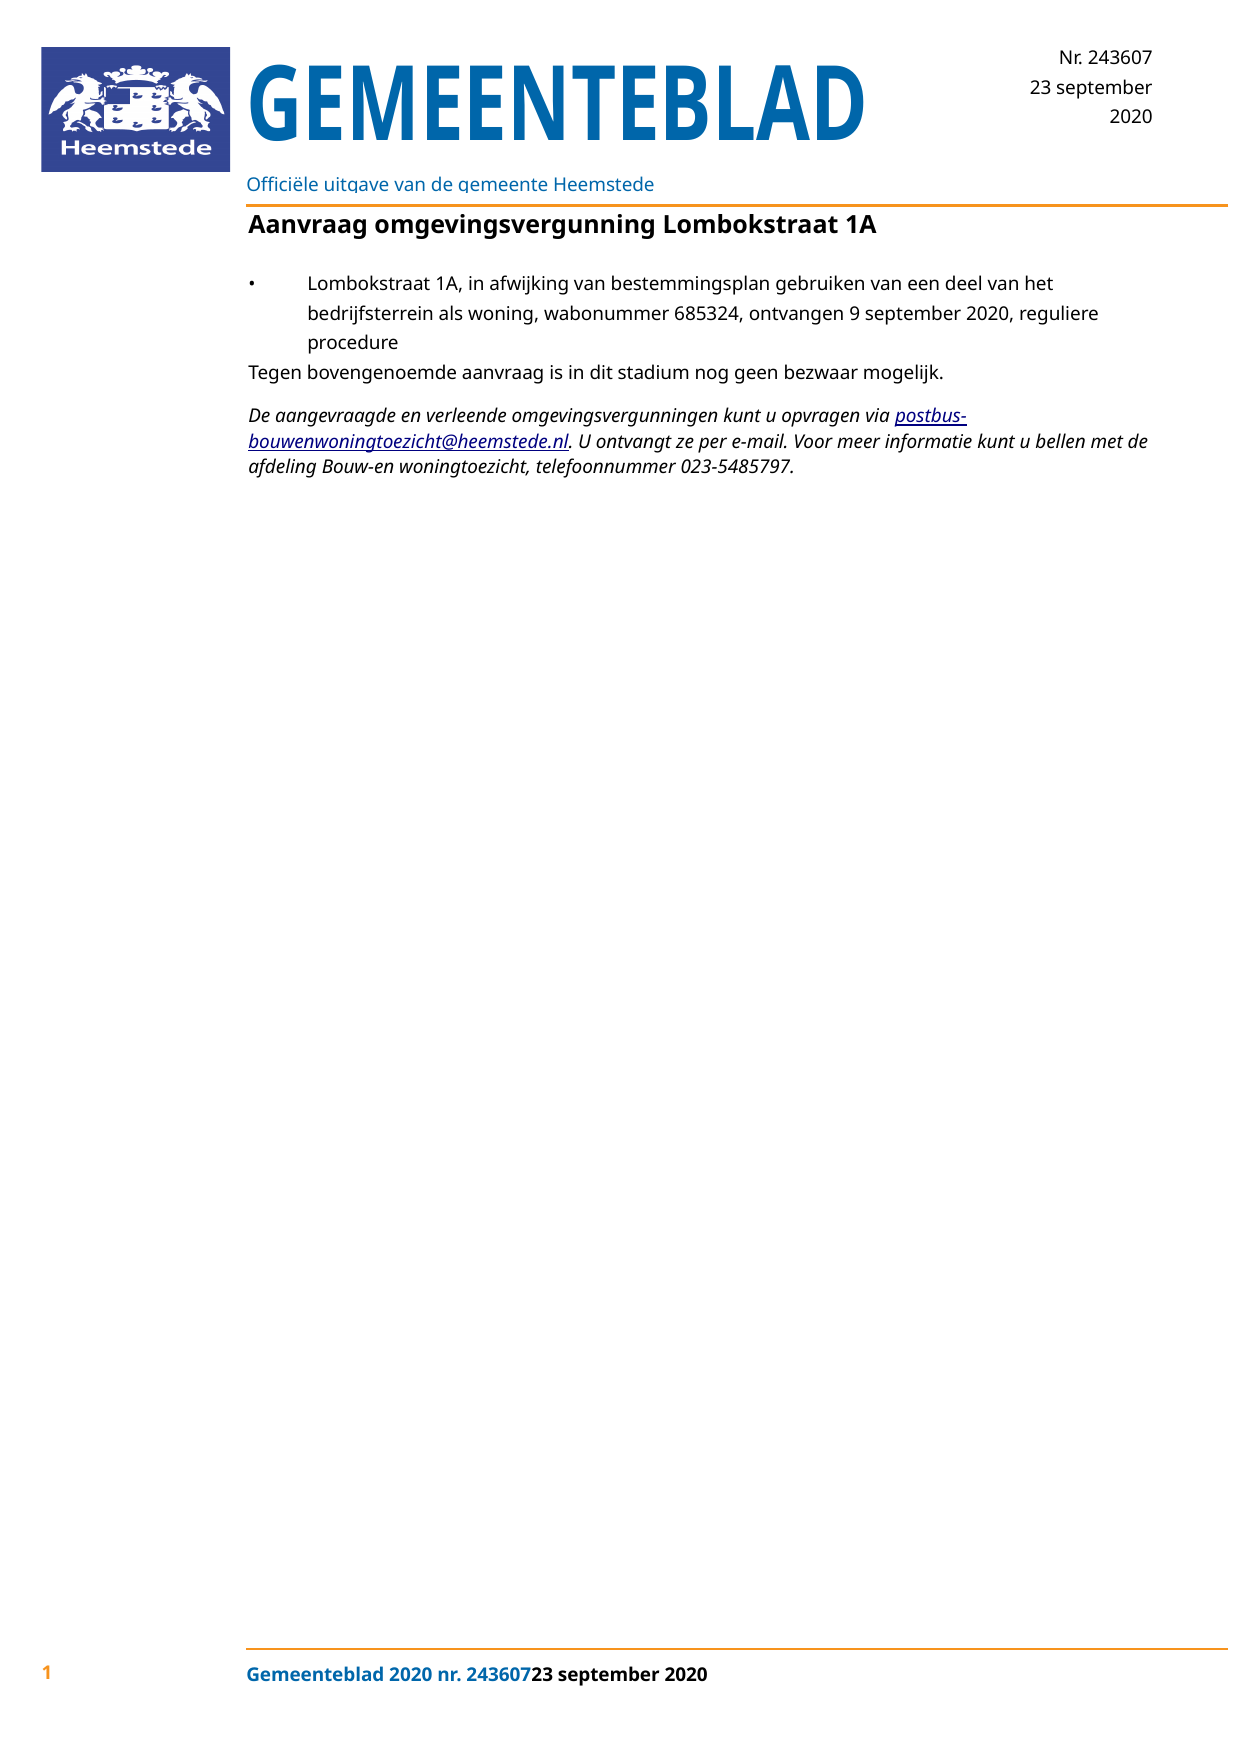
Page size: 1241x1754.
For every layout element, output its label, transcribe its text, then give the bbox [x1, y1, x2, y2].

text Aanvraag omgevingsvergunning Lombokstraat 1A [248, 207, 1152, 241]
list Lombokstraat 1A, in afwijking van bestemmingsplan gebruiken van een deel van het bedrijfsterrein als woning, wabonummer 685324, ontvangen 9 september 2020, reguliere procedure [248, 270, 1152, 355]
picture [41, 47, 231, 172]
text De aangevraagde en verleende omgevingsvergunningen kunt u opvragen via postbus-bouwenwoningtoezicht@heemstede.nl. U ontvangt ze per e-mail. Voor meer informatie kunt u bellen met de afdeling Bouw-en woningtoezicht, telefoonnummer 023-5485797. [248, 402, 1152, 479]
text Tegen bovengenoemde aanvraag is in dit stadium nog geen bezwaar mogelijk. [248, 359, 1152, 385]
